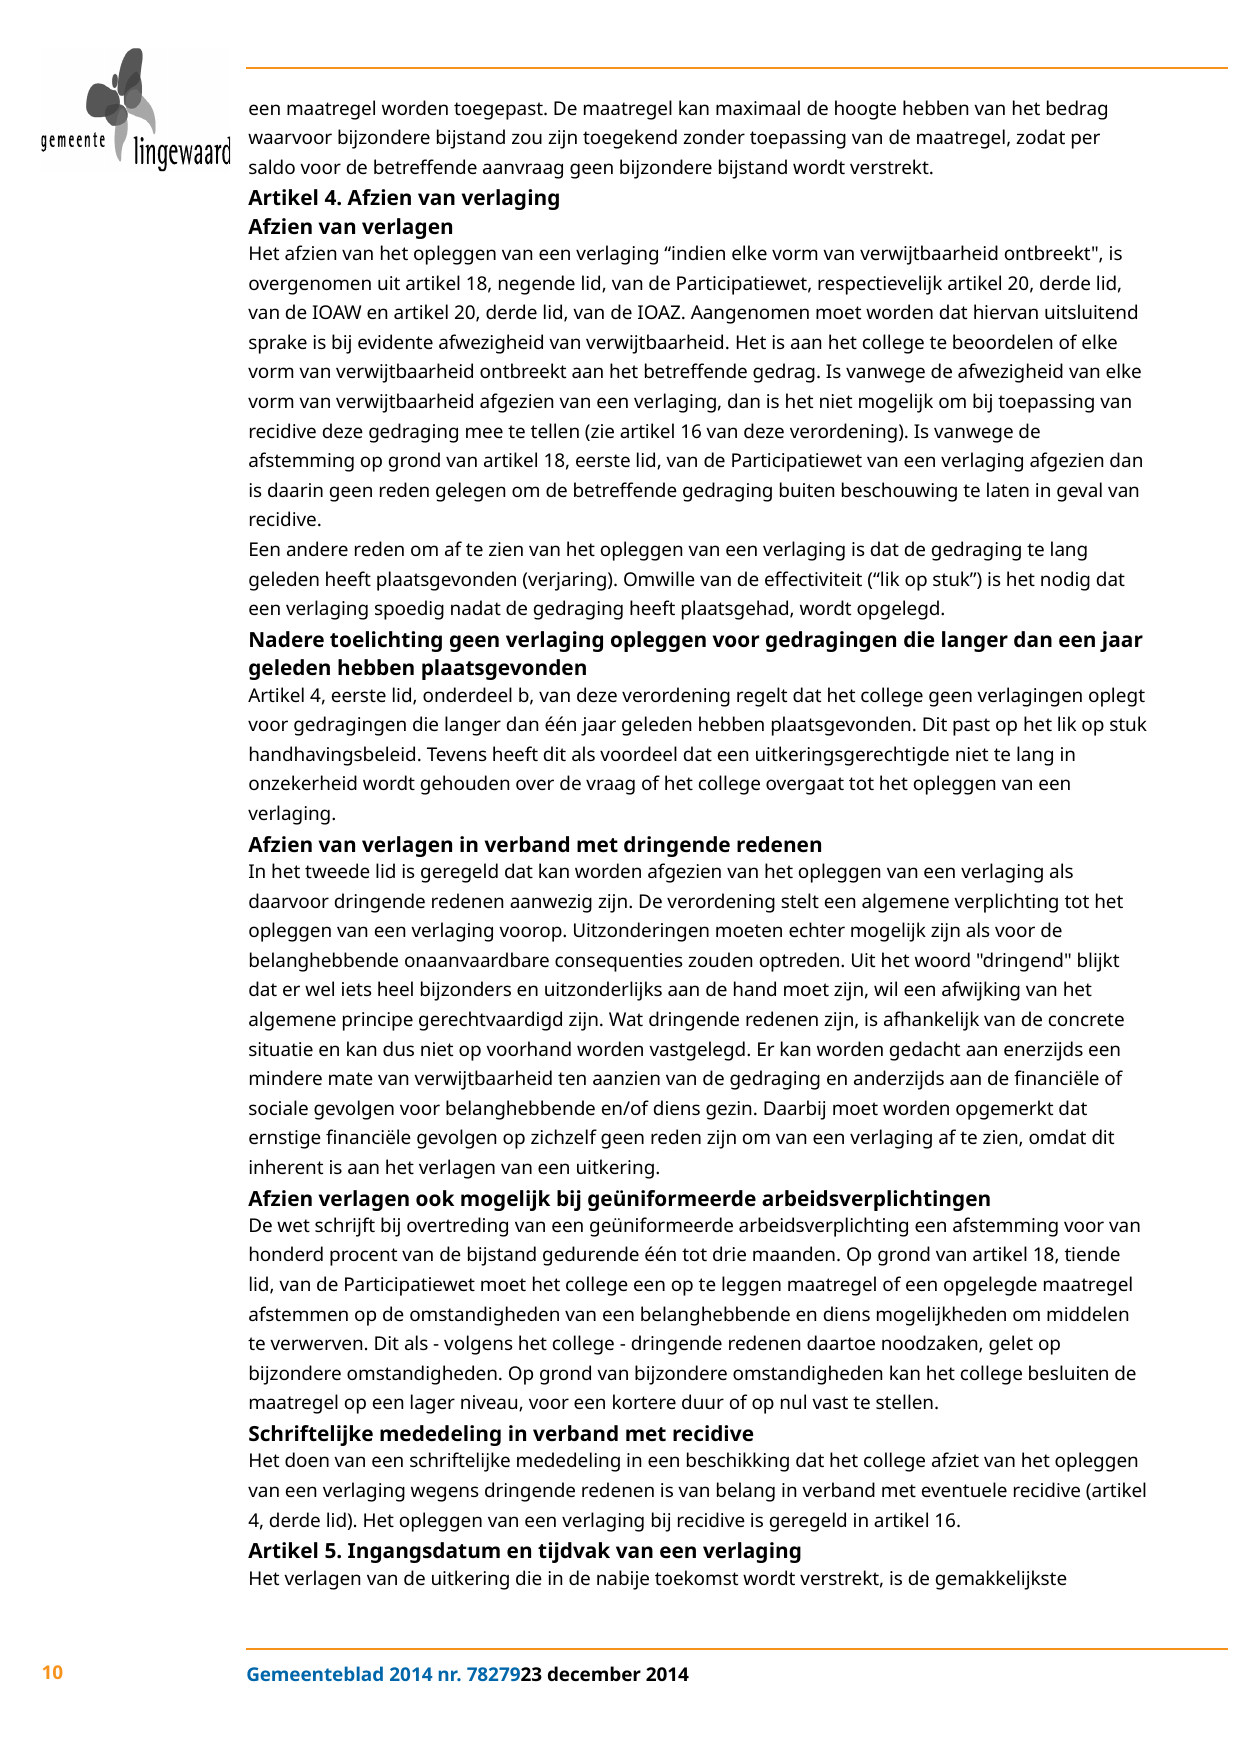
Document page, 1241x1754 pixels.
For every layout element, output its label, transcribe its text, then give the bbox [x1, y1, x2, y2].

text Het afzien van het opleggen van een verlaging “indien elke vorm van verwijtbaarheid ontbreekt", is overgenomen uit artikel 18, negende lid, van de Participatiewet, respectievelijk artikel 20, derde lid, van de IOAW en artikel 20, derde lid, van de IOAZ. Aangenomen moet worden dat hiervan uitsluitend sprake is bij evidente afwezigheid van verwijtbaarheid. Het is aan het college te beoordelen of elke vorm van verwijtbaarheid ontbreekt aan het betreffende gedrag. Is vanwege de afwezigheid van elke vorm van verwijtbaarheid afgezien van een verlaging, dan is het niet mogelijk om bij toepassing van recidive deze gedraging mee te tellen (zie artikel 16 van deze verordening). Is vanwege de afstemming op grond van artikel 18, eerste lid, van de Participatiewet van een verlaging afgezien dan is daarin geen reden gelegen om de betreffende gedraging buiten beschouwing te laten in geval van recidive. [248, 240, 1152, 532]
text Artikel 4, eerste lid, onderdeel b, van deze verordening regelt dat het college geen verlagingen oplegt voor gedragingen die langer dan één jaar geleden hebben plaatsgevonden. Dit past op het lik op stuk handhavingsbeleid. Tevens heeft dit als voordeel dat een uitkeringsgerechtigde niet te lang in onzekerheid wordt gehouden over de vraag of het college overgaat tot het opleggen van een verlaging. [248, 682, 1152, 826]
text Artikel 4. Afzien van verlaging [248, 183, 1152, 212]
text een maatregel worden toegepast. De maatregel kan maximaal de hoogte hebben van het bedrag waarvoor bijzondere bijstand zou zijn toegekend zonder toepassing van de maatregel, zodat per saldo voor de betreffende aanvraag geen bijzondere bijstand wordt verstrekt. [248, 95, 1152, 180]
text Het verlagen van de uitkering die in de nabije toekomst wordt verstrekt, is de gemakkelijkste [248, 1565, 1152, 1591]
text De wet schrijft bij overtreding van een geüniformeerde arbeidsverplichting een afstemming voor van honderd procent van de bijstand gedurende één tot drie maanden. Op grond van artikel 18, tiende lid, van de Participatiewet moet het college een op te leggen maatregel of een opgelegde maatregel afstemmen op de omstandigheden van een belanghebbende en diens mogelijkheden om middelen te verwerven. Dit als - volgens het college - dringende redenen daartoe noodzaken, gelet op bijzondere omstandigheden. Op grond van bijzondere omstandigheden kan het college besluiten de maatregel op een lager niveau, voor een kortere duur of op nul vast te stellen. [248, 1212, 1152, 1415]
text Nadere toelichting geen verlaging opleggen voor gedragingen die langer dan een jaar geleden hebben plaatsgevonden [248, 625, 1152, 682]
picture [41, 47, 231, 172]
text Afzien van verlagen in verband met dringende redenen [248, 830, 1152, 858]
text In het tweede lid is geregeld dat kan worden afgezien van het opleggen van een verlaging als daarvoor dringende redenen aanwezig zijn. De verordening stelt een algemene verplichting tot het opleggen van een verlaging voorop. Uitzonderingen moeten echter mogelijk zijn als voor de belanghebbende onaanvaardbare consequenties zouden optreden. Uit het woord "dringend" blijkt dat er wel iets heel bijzonders en uitzonderlijks aan de hand moet zijn, wil een afwijking van het algemene principe gerechtvaardigd zijn. Wat dringende redenen zijn, is afhankelijk van de concrete situatie en kan dus niet op voorhand worden vastgelegd. Er kan worden gedacht aan enerzijds een mindere mate van verwijtbaarheid ten aanzien van de gedraging en anderzijds aan de financiële of sociale gevolgen voor belanghebbende en/of diens gezin. Daarbij moet worden opgemerkt dat ernstige financiële gevolgen op zichzelf geen reden zijn om van een verlaging af te zien, omdat dit inherent is aan het verlagen van een uitkering. [248, 858, 1152, 1180]
text Afzien verlagen ook mogelijk bij geüniformeerde arbeidsverplichtingen [248, 1184, 1152, 1212]
text Artikel 5. Ingangsdatum en tijdvak van een verlaging [248, 1536, 1152, 1565]
text Het doen van een schriftelijke mededeling in een beschikking dat het college afziet van het opleggen van een verlaging wegens dringende redenen is van belang in verband met eventuele recidive (artikel 4, derde lid). Het opleggen van een verlaging bij recidive is geregeld in artikel 16. [248, 1448, 1152, 1532]
text Een andere reden om af te zien van het opleggen van een verlaging is dat de gedraging te lang geleden heeft plaatsgevonden (verjaring). Omwille van de effectiviteit (“lik op stuk”) is het nodig dat een verlaging spoedig nadat de gedraging heeft plaatsgehad, wordt opgelegd. [248, 536, 1152, 621]
text Schriftelijke mededeling in verband met recidive [248, 1419, 1152, 1448]
text Afzien van verlagen [248, 212, 1152, 240]
